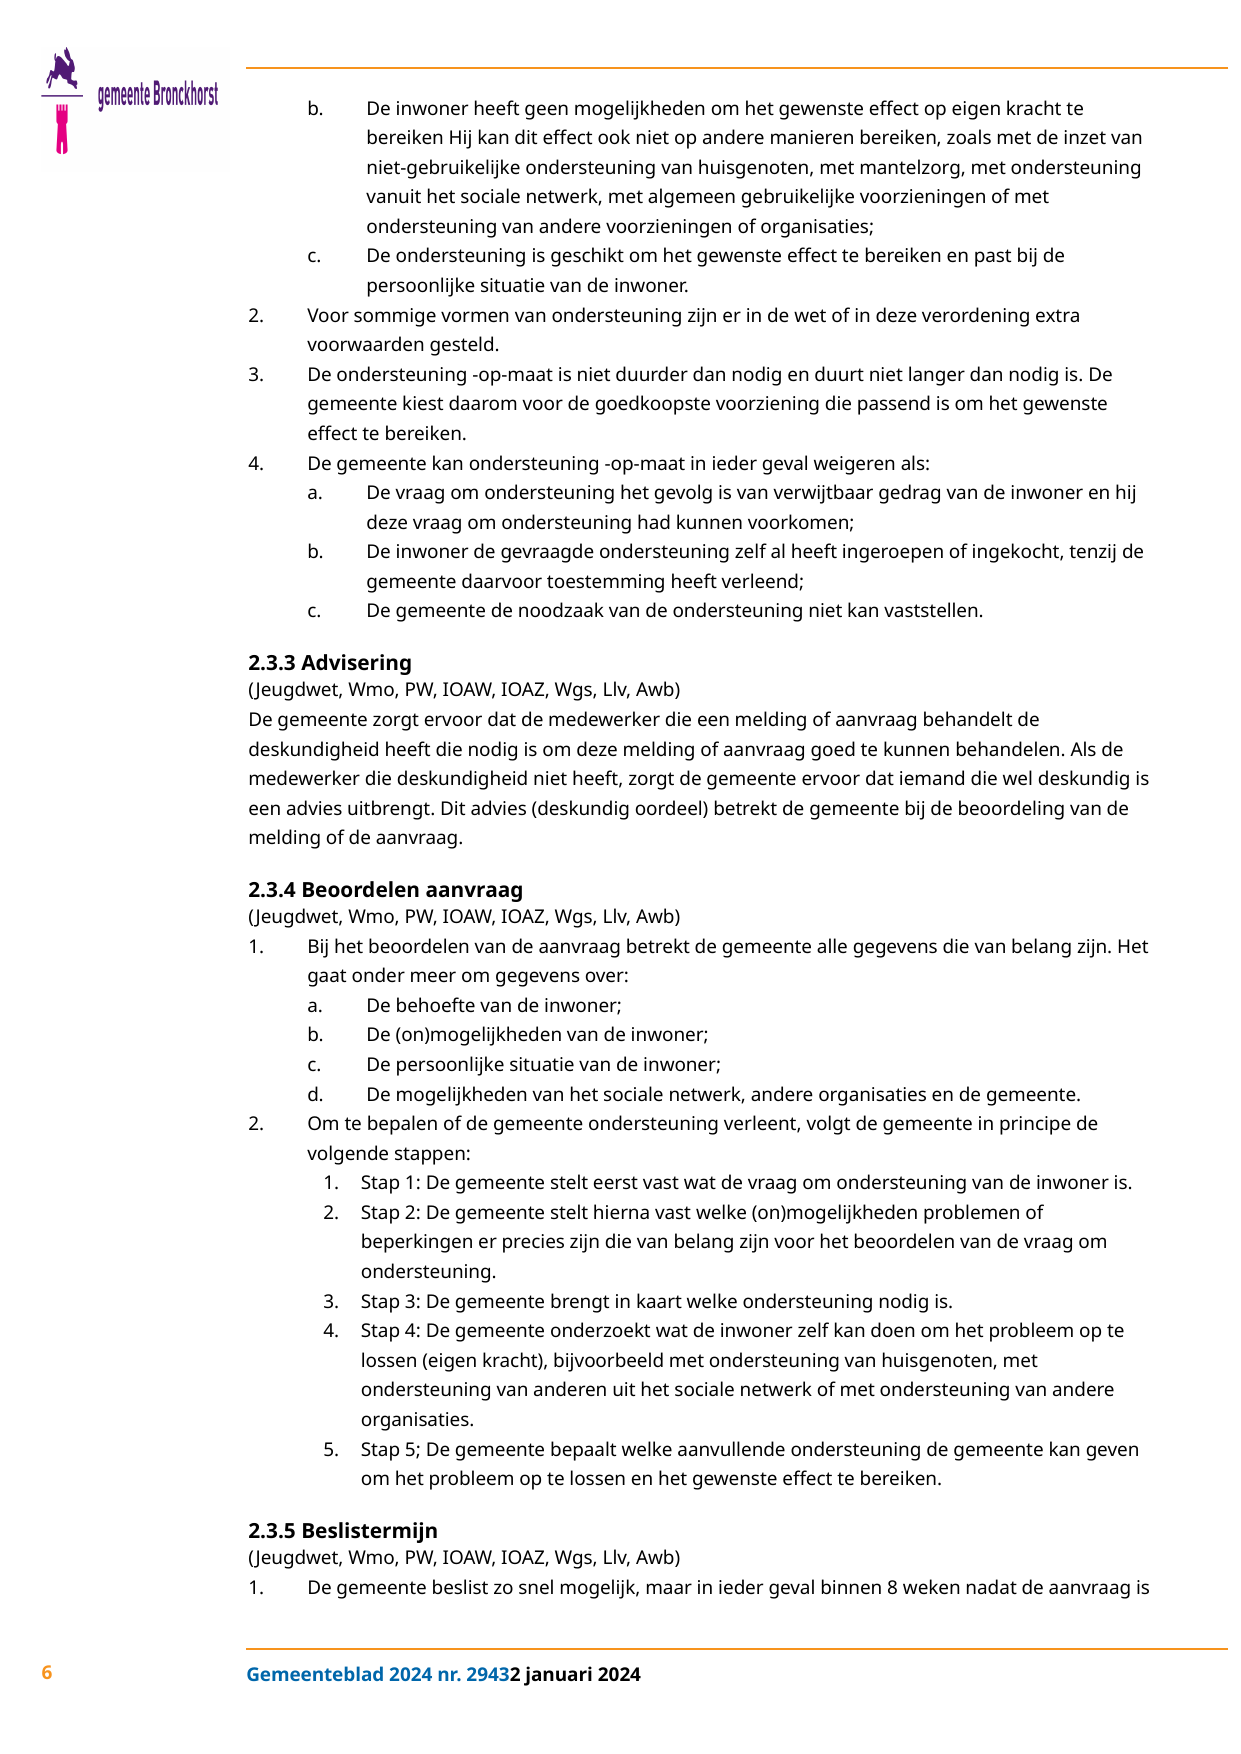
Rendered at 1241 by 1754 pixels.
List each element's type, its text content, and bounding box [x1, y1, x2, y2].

list Stap 2: De gemeente stelt hierna vast welke (on)mogelijkheden problemen of beperkingen er precies zijn die van belang zijn voor het beoordelen van de vraag om ondersteuning. [323, 1199, 1152, 1284]
list Stap 3: De gemeente brengt in kaart welke ondersteuning nodig is. [323, 1288, 1152, 1314]
text (Jeugdwet, Wmo, PW, IOAW, IOAZ, Wgs, Llv, Awb) [248, 677, 1152, 702]
list De ondersteuning -op-maat is niet duurder dan nodig en duurt niet langer dan nodig is. De gemeente kiest daarom voor de goedkoopste voorziening die passend is om het gewenste effect te bereiken. [248, 361, 1152, 446]
text (Jeugdwet, Wmo, PW, IOAW, IOAZ, Wgs, Llv, Awb) [248, 903, 1152, 929]
list Stap 5; De gemeente bepaalt welke aanvullende ondersteuning de gemeente kan geven om het probleem op te lossen en het gewenste effect te bereiken. [323, 1436, 1152, 1491]
list De inwoner heeft geen mogelijkheden om het gewenste effect op eigen kracht te bereiken Hij kan dit effect ook niet op andere manieren bereiken, zoals met de inzet van niet-gebruikelijke ondersteuning van huisgenoten, met mantelzorg, met ondersteuning vanuit het sociale netwerk, met algemeen gebruikelijke voorzieningen of met ondersteuning van andere voorzieningen of organisaties; [307, 95, 1152, 239]
text 2.3.5 Beslistermijn [248, 1516, 1152, 1544]
list De ondersteuning is geschikt om het gewenste effect te bereiken en past bij de persoonlijke situatie van de inwoner. [307, 243, 1152, 298]
picture [41, 47, 231, 172]
text (Jeugdwet, Wmo, PW, IOAW, IOAZ, Wgs, Llv, Awb) [248, 1544, 1152, 1570]
list De persoonlijke situatie van de inwoner; [307, 1051, 1152, 1077]
text 2.3.4 Beoordelen aanvraag [248, 875, 1152, 903]
text 2.3.3 Advisering [248, 648, 1152, 677]
list De inwoner de gevraagde ondersteuning zelf al heeft ingeroepen of ingekocht, tenzij de gemeente daarvoor toestemming heeft verleend; [307, 538, 1152, 594]
list Stap 4: De gemeente onderzoekt wat de inwoner zelf kan doen om het probleem op te lossen (eigen kracht), bijvoorbeeld met ondersteuning van huisgenoten, met ondersteuning van anderen uit het sociale netwerk of met ondersteuning van andere organisaties. [323, 1317, 1152, 1432]
list Om te bepalen of de gemeente ondersteuning verleent, volgt de gemeente in principe de volgende stappen: [248, 1110, 1152, 1166]
list De behoefte van de inwoner; [307, 992, 1152, 1018]
list Stap 1: De gemeente stelt eerst vast wat de vraag om ondersteuning van de inwoner is. [323, 1169, 1152, 1195]
list De gemeente kan ondersteuning -op-maat in ieder geval weigeren als: [248, 450, 1152, 476]
list De mogelijkheden van het sociale netwerk, andere organisaties en de gemeente. [307, 1081, 1152, 1107]
list Bij het beoordelen van de aanvraag betrekt de gemeente alle gegevens die van belang zijn. Het gaat onder meer om gegevens over: [248, 933, 1152, 988]
list De vraag om ondersteuning het gevolg is van verwijtbaar gedrag van de inwoner en hij deze vraag om ondersteuning had kunnen voorkomen; [307, 479, 1152, 535]
list De gemeente beslist zo snel mogelijk, maar in ieder geval binnen 8 weken nadat de aanvraag is [248, 1574, 1152, 1599]
list De (on)mogelijkheden van de inwoner; [307, 1022, 1152, 1047]
list De gemeente de noodzaak van de ondersteuning niet kan vaststellen. [307, 598, 1152, 623]
list Voor sommige vormen van ondersteuning zijn er in de wet of in deze verordening extra voorwaarden gesteld. [248, 302, 1152, 357]
text De gemeente zorgt ervoor dat de medewerker die een melding of aanvraag behandelt de deskundigheid heeft die nodig is om deze melding of aanvraag goed te kunnen behandelen. Als de medewerker die deskundigheid niet heeft, zorgt de gemeente ervoor dat iemand die wel deskundig is een advies uitbrengt. Dit advies (deskundig oordeel) betrekt de gemeente bij de beoordeling van de melding of de aanvraag. [248, 706, 1152, 850]
